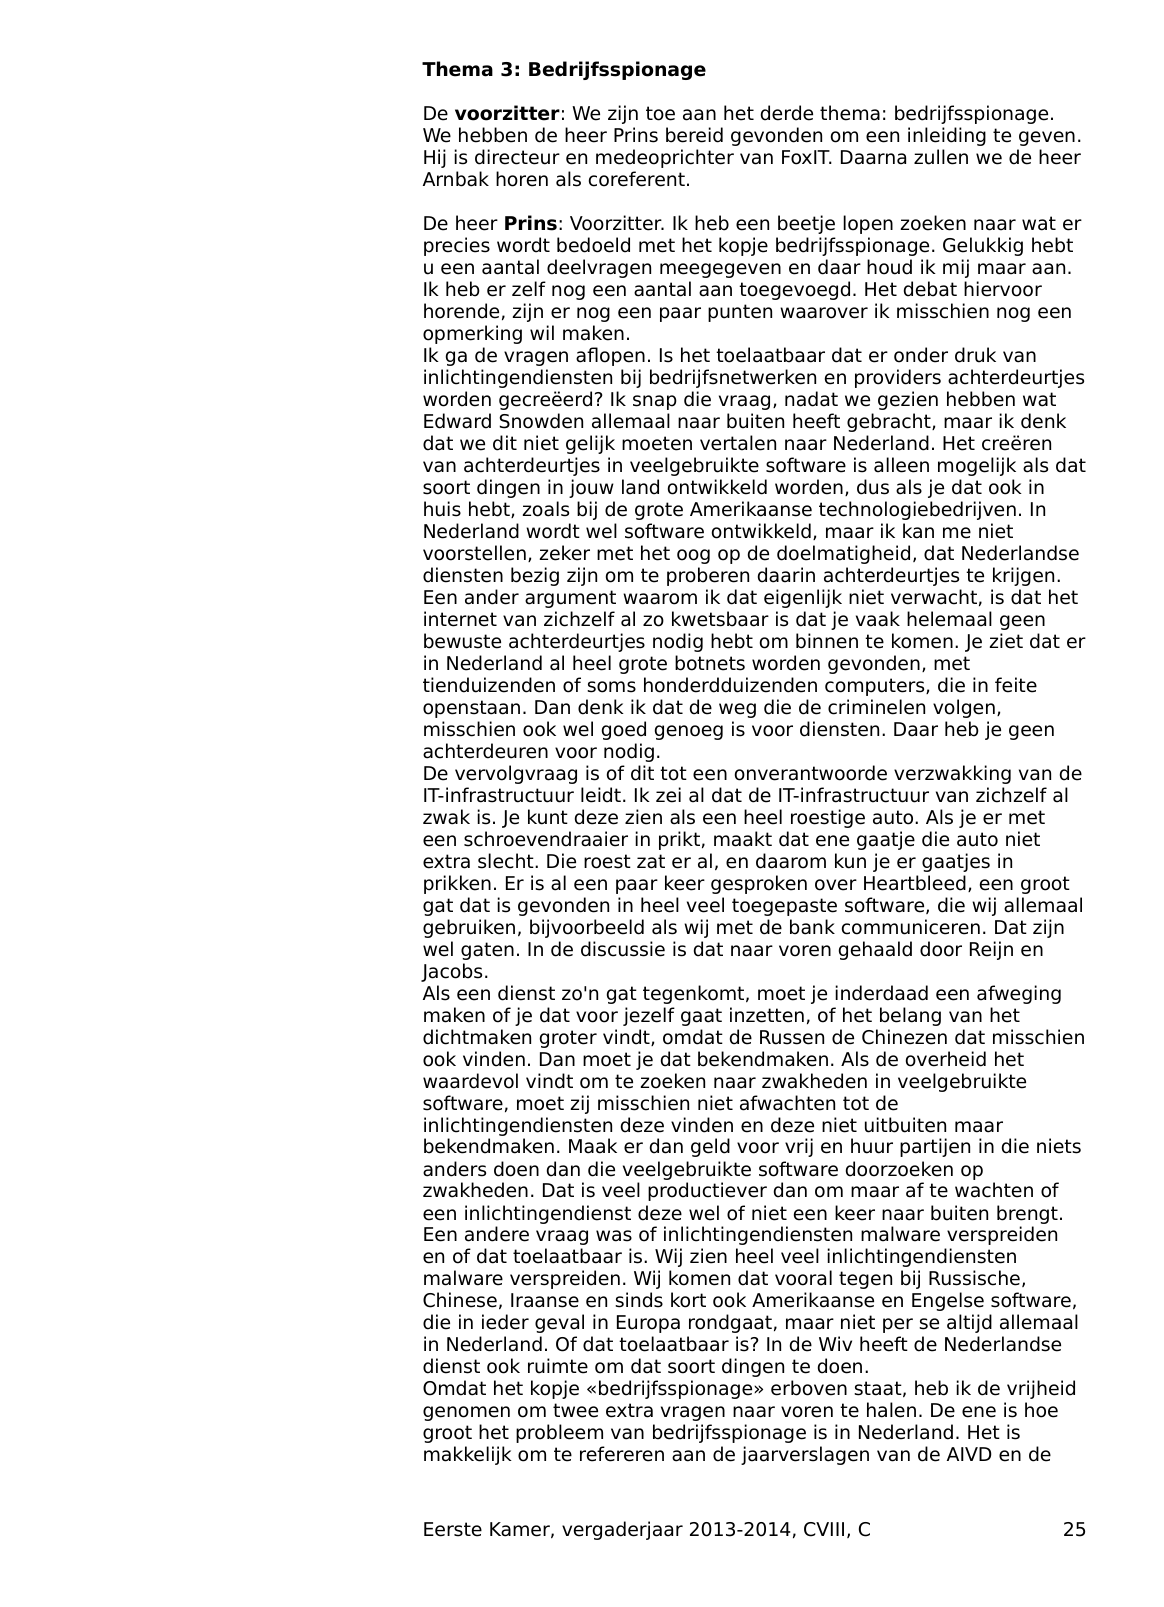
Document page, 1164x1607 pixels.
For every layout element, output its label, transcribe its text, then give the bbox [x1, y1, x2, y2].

text De voorzitter: We zijn toe aan het derde thema: bedrijfsspionage. We hebben de heer Prins bereid gevonden om een inleiding te geven. Hij is directeur en medeoprichter van FoxIT. Daarna zullen we de heer Arnbak horen als coreferent. [422, 103, 1087, 191]
text De vervolgvraag is of dit tot een onverantwoorde verzwakking van de IT-infrastructuur leidt. Ik zei al dat de IT-infrastructuur van zichzelf al zwak is. Je kunt deze zien als een heel roestige auto. Als je er met een schroevendraaier in prikt, maakt dat ene gaatje die auto niet extra slecht. Die roest zat er al, en daarom kun je er gaatjes in prikken. Er is al een paar keer gesproken over Heartbleed, een groot gat dat is gevonden in heel veel toegepaste software, die wij allemaal gebruiken, bijvoorbeeld als wij met de bank communiceren. Dat zijn wel gaten. In de discussie is dat naar voren gehaald door Reijn en Jacobs. [422, 763, 1087, 983]
text Ik ga de vragen aflopen. Is het toelaatbaar dat er onder druk van inlichtingendiensten bij bedrijfsnetwerken en providers achterdeurtjes worden gecreëerd? Ik snap die vraag, nadat we gezien hebben wat Edward Snowden allemaal naar buiten heeft gebracht, maar ik denk dat we dit niet gelijk moeten vertalen naar Nederland. Het creëren van achterdeurtjes in veelgebruikte software is alleen mogelijk als dat soort dingen in jouw land ontwikkeld worden, dus als je dat ook in huis hebt, zoals bij de grote Amerikaanse technologiebedrijven. In Nederland wordt wel software ontwikkeld, maar ik kan me niet voorstellen, zeker met het oog op de doelmatigheid, dat Nederlandse diensten bezig zijn om te proberen daarin achterdeurtjes te krijgen. [422, 345, 1087, 587]
text Een andere vraag was of inlichtingendiensten malware verspreiden en of dat toelaatbaar is. Wij zien heel veel inlichtingendiensten malware verspreiden. Wij komen dat vooral tegen bij Russische, Chinese, Iraanse en sinds kort ook Amerikaanse en Engelse software, die in ieder geval in Europa rondgaat, maar niet per se altijd allemaal in Nederland. Of dat toelaatbaar is? In de Wiv heeft de Nederlandse dienst ook ruimte om dat soort dingen te doen. [422, 1224, 1087, 1378]
subtitle Thema 3: Bedrijfsspionage [422, 59, 1087, 81]
text Een ander argument waarom ik dat eigenlijk niet verwacht, is dat het internet van zichzelf al zo kwetsbaar is dat je vaak helemaal geen bewuste achterdeurtjes nodig hebt om binnen te komen. Je ziet dat er in Nederland al heel grote botnets worden gevonden, met tienduizenden of soms honderdduizenden computers, die in feite openstaan. Dan denk ik dat de weg die de criminelen volgen, misschien ook wel goed genoeg is voor diensten. Daar heb je geen achterdeuren voor nodig. [422, 587, 1087, 763]
text De heer Prins: Voorzitter. Ik heb een beetje lopen zoeken naar wat er precies wordt bedoeld met het kopje bedrijfsspionage. Gelukkig hebt u een aantal deelvragen meegegeven en daar houd ik mij maar aan. Ik heb er zelf nog een aantal aan toegevoegd. Het debat hiervoor horende, zijn er nog een paar punten waarover ik misschien nog een opmerking wil maken. [422, 213, 1087, 345]
text Als een dienst zo'n gat tegenkomt, moet je inderdaad een afweging maken of je dat voor jezelf gaat inzetten, of het belang van het dichtmaken groter vindt, omdat de Russen de Chinezen dat misschien ook vinden. Dan moet je dat bekendmaken. Als de overheid het waardevol vindt om te zoeken naar zwakheden in veelgebruikte software, moet zij misschien niet afwachten tot de inlichtingendiensten deze vinden en deze niet uitbuiten maar bekendmaken. Maak er dan geld voor vrij en huur partijen in die niets anders doen dan die veelgebruikte software doorzoeken op zwakheden. Dat is veel productiever dan om maar af te wachten of een inlichtingendienst deze wel of niet een keer naar buiten brengt. [422, 983, 1087, 1224]
text Omdat het kopje «bedrijfsspionage» erboven staat, heb ik de vrijheid genomen om twee extra vragen naar voren te halen. De ene is hoe groot het probleem van bedrijfsspionage is in Nederland. Het is makkelijk om te refereren aan de jaarverslagen van de AIVD en de [422, 1378, 1087, 1466]
